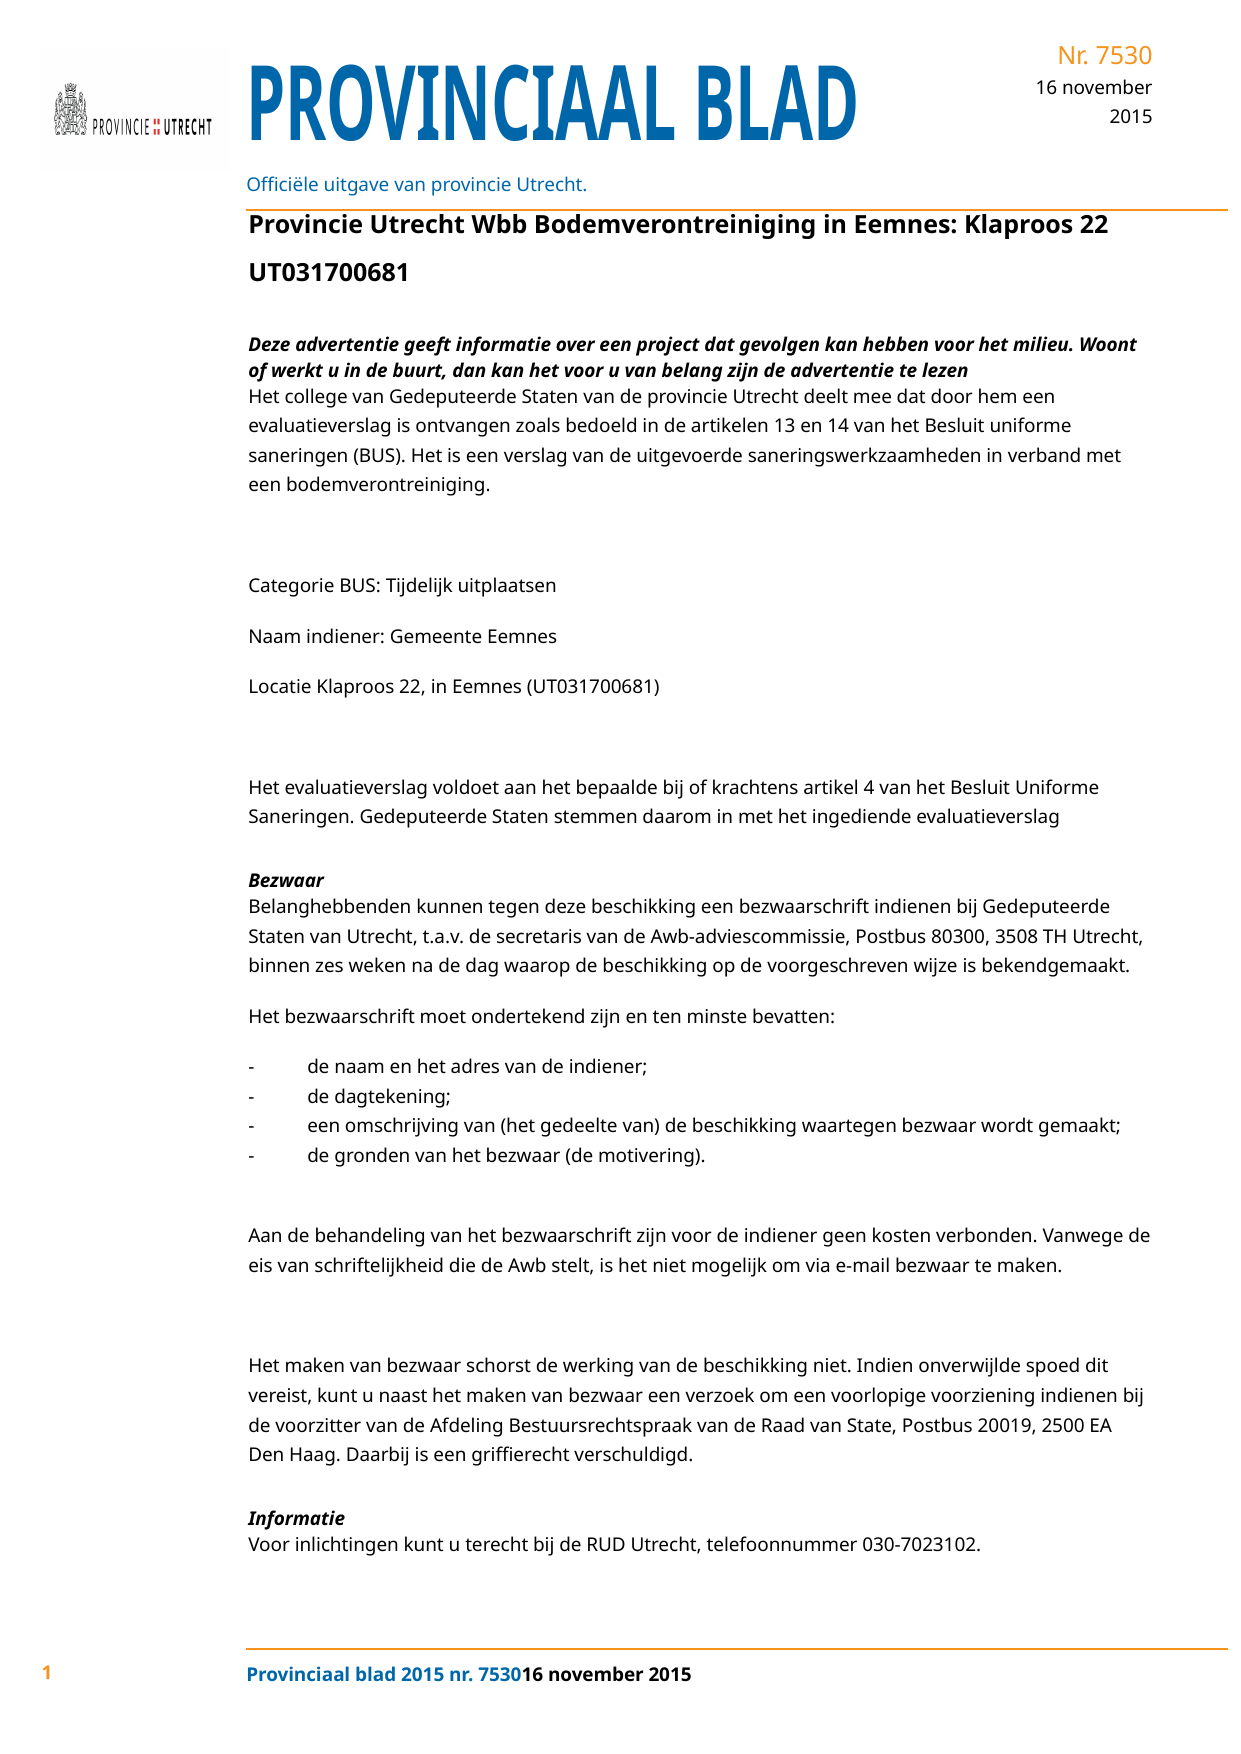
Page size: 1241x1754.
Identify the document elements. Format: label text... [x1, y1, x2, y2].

text Deze advertentie geeft informatie over een project dat gevolgen kan hebben voor het milieu. Woont of werkt u in de buurt, dan kan het voor u van belang zijn de advertentie te lezen [248, 331, 1152, 383]
text Belanghebbenden kunnen tegen deze beschikking een bezwaarschrift indienen bij Gedeputeerde Staten van Utrecht, t.a.v. de secretaris van de Awb-adviescommissie, Postbus 80300, 3508 TH Utrecht, binnen zes weken na de dag waarop de beschikking op de voorgeschreven wijze is bekendgemaakt. [248, 893, 1152, 978]
text Bezwaar [248, 868, 1152, 893]
text Locatie Klaproos 22, in Eemnes (UT031700681) [248, 673, 1152, 699]
list de naam en het adres van de indiener; [248, 1053, 1152, 1079]
list een omschrijving van (het gedeelte van) de beschikking waartegen bezwaar wordt gemaakt; [248, 1113, 1152, 1138]
text Naam indiener: Gemeente Eemnes [248, 623, 1152, 649]
text Aan de behandeling van het bezwaarschrift zijn voor de indiener geen kosten verbonden. Vanwege de eis van schriftelijkheid die de Awb stelt, is het niet mogelijk om via e-mail bezwaar te maken. [248, 1222, 1152, 1277]
list de dagtekening; [248, 1083, 1152, 1109]
text Het maken van bezwaar schorst de werking van de beschikking niet. Indien onverwijlde spoed dit vereist, kunt u naast het maken van bezwaar een verzoek om een voorlopige voorziening indienen bij de voorzitter van de Afdeling Bestuursrechtspraak van de Raad van State, Postbus 20019, 2500 EA Den Haag. Daarbij is een griffierecht verschuldigd. [248, 1353, 1152, 1467]
text Het bezwaarschrift moet ondertekend zijn en ten minste bevatten: [248, 1003, 1152, 1029]
list de gronden van het bezwaar (de motivering). [248, 1142, 1152, 1168]
text Het college van Gedeputeerde Staten van de provincie Utrecht deelt mee dat door hem een evaluatieverslag is ontvangen zoals bedoeld in de artikelen 13 en 14 van het Besluit uniforme saneringen (BUS). Het is een verslag van de uitgevoerde saneringswerkzaamheden in verband met een bodemverontreiniging. [248, 383, 1152, 497]
picture [41, 47, 231, 172]
text Informatie [248, 1505, 1152, 1531]
text Voor inlichtingen kunt u terecht bij de RUD Utrecht, telefoonnummer 030-7023102. [248, 1531, 1152, 1557]
text Het evaluatieverslag voldoet aan het bepaalde bij of krachtens artikel 4 van het Besluit Uniforme Saneringen. Gedeputeerde Staten stemmen daarom in met het ingediende evaluatieverslag [248, 774, 1152, 829]
text Categorie BUS: Tijdelijk uitplaatsen [248, 572, 1152, 598]
text Provincie Utrecht Wbb Bodemverontreiniging in Eemnes: Klaproos 22 UT031700681 [248, 211, 1152, 288]
